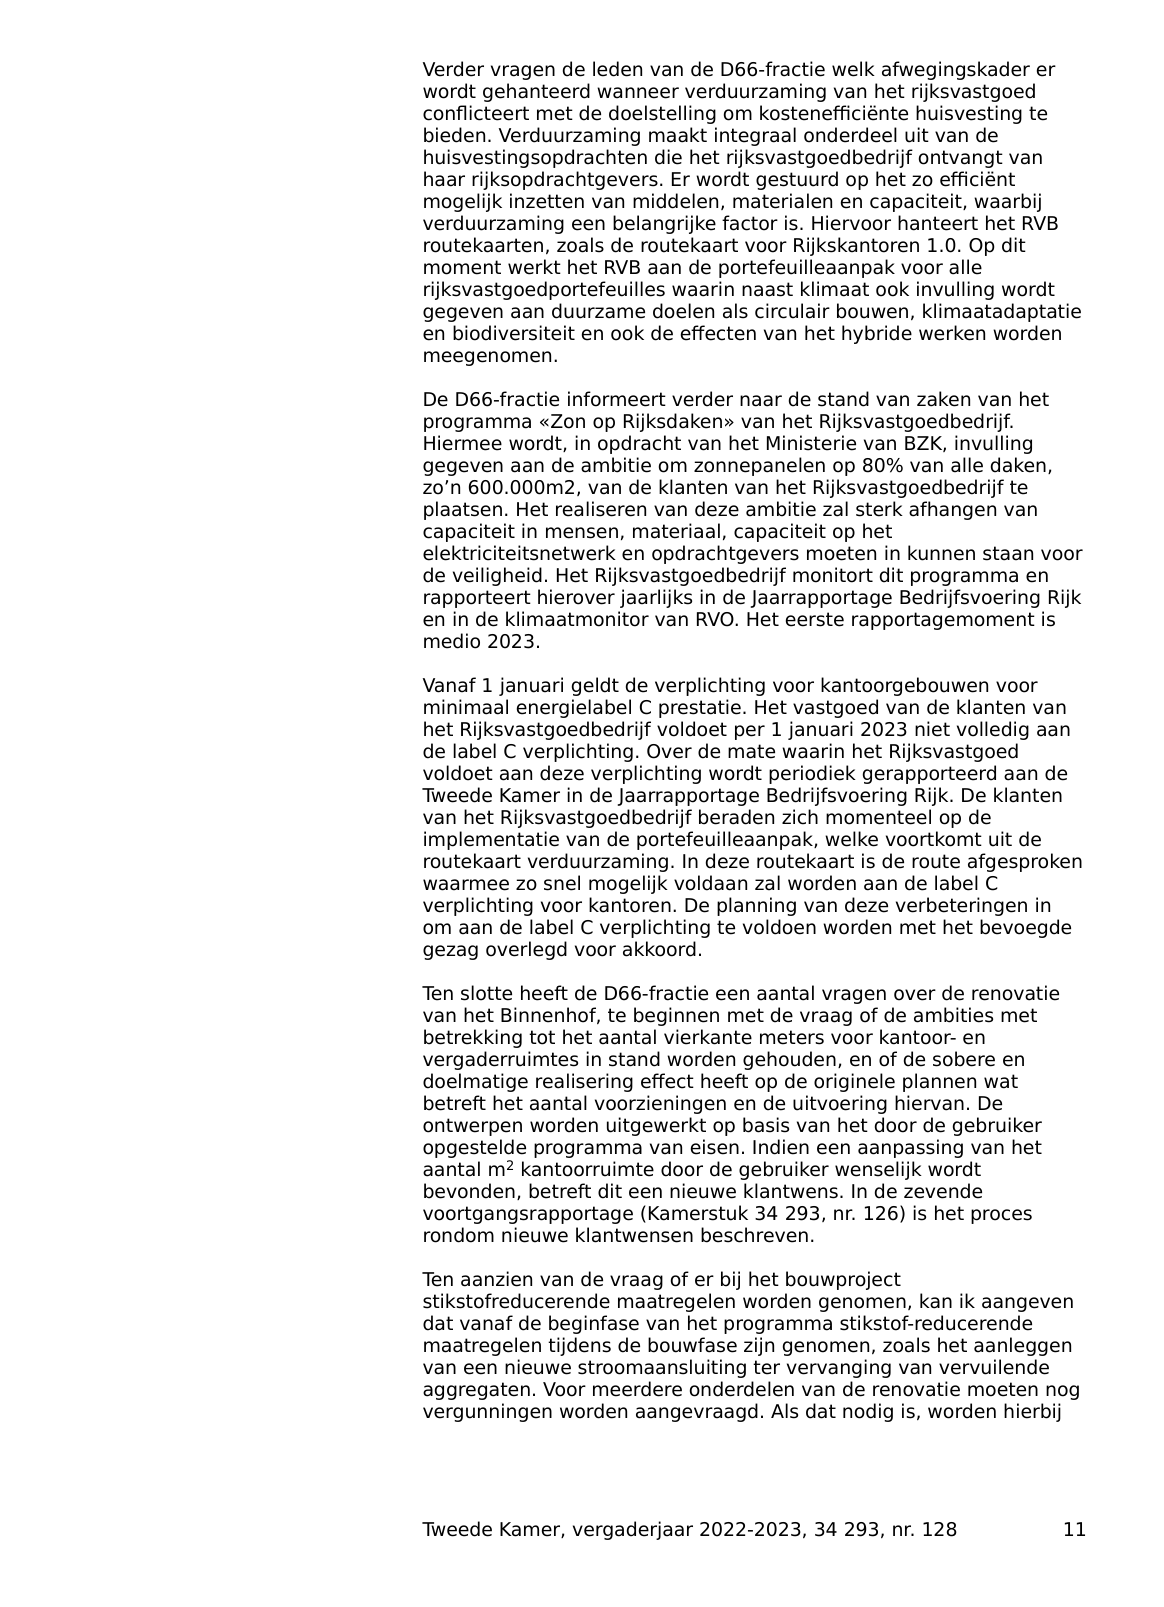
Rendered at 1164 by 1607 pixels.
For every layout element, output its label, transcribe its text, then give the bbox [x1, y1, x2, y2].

text Ten slotte heeft de D66-fractie een aantal vragen over de renovatie van het Binnenhof, te beginnen met de vraag of de ambities met betrekking tot het aantal vierkante meters voor kantoor- en vergaderruimtes in stand worden gehouden, en of de sobere en doelmatige realisering effect heeft op de originele plannen wat betreft het aantal voorzieningen en de uitvoering hiervan. De ontwerpen worden uitgewerkt op basis van het door de gebruiker opgestelde programma van eisen. Indien een aanpassing van het aantal m2 kantoorruimte door de gebruiker wenselijk wordt bevonden, betreft dit een nieuwe klantwens. In de zevende voortgangsrapportage (Kamerstuk 34 293, nr. 126) is het proces rondom nieuwe klantwensen beschreven. [422, 983, 1087, 1247]
text Verder vragen de leden van de D66-fractie welk afwegingskader er wordt gehanteerd wanneer verduurzaming van het rijksvastgoed conflicteert met de doelstelling om kostenefficiënte huisvesting te bieden. Verduurzaming maakt integraal onderdeel uit van de huisvestingsopdrachten die het rijksvastgoedbedrijf ontvangt van haar rijksopdrachtgevers. Er wordt gestuurd op het zo efficiënt mogelijk inzetten van middelen, materialen en capaciteit, waarbij verduurzaming een belangrijke factor is. Hiervoor hanteert het RVB routekaarten, zoals de routekaart voor Rijkskantoren 1.0. Op dit moment werkt het RVB aan de portefeuilleaanpak voor alle rijksvastgoedportefeuilles waarin naast klimaat ook invulling wordt gegeven aan duurzame doelen als circulair bouwen, klimaatadaptatie en biodiversiteit en ook de effecten van het hybride werken worden meegenomen. [422, 59, 1087, 367]
text De D66-fractie informeert verder naar de stand van zaken van het programma «Zon op Rijksdaken» van het Rijksvastgoedbedrijf. Hiermee wordt, in opdracht van het Ministerie van BZK, invulling gegeven aan de ambitie om zonnepanelen op 80% van alle daken, zo’n 600.000m2, van de klanten van het Rijksvastgoedbedrijf te plaatsen. Het realiseren van deze ambitie zal sterk afhangen van capaciteit in mensen, materiaal, capaciteit op het elektriciteitsnetwerk en opdrachtgevers moeten in kunnen staan voor de veiligheid. Het Rijksvastgoedbedrijf monitort dit programma en rapporteert hierover jaarlijks in de Jaarrapportage Bedrijfsvoering Rijk en in de klimaatmonitor van RVO. Het eerste rapportagemoment is medio 2023. [422, 389, 1087, 653]
text Ten aanzien van de vraag of er bij het bouwproject stikstofreducerende maatregelen worden genomen, kan ik aangeven dat vanaf de beginfase van het programma stikstof-reducerende maatregelen tijdens de bouwfase zijn genomen, zoals het aanleggen van een nieuwe stroomaansluiting ter vervanging van vervuilende aggregaten. Voor meerdere onderdelen van de renovatie moeten nog vergunningen worden aangevraagd. Als dat nodig is, worden hierbij [422, 1269, 1087, 1423]
text Vanaf 1 januari geldt de verplichting voor kantoorgebouwen voor minimaal energielabel C prestatie. Het vastgoed van de klanten van het Rijksvastgoedbedrijf voldoet per 1 januari 2023 niet volledig aan de label C verplichting. Over de mate waarin het Rijksvastgoed voldoet aan deze verplichting wordt periodiek gerapporteerd aan de Tweede Kamer in de Jaarrapportage Bedrijfsvoering Rijk. De klanten van het Rijksvastgoedbedrijf beraden zich momenteel op de implementatie van de portefeuilleaanpak, welke voortkomt uit de routekaart verduurzaming. In deze routekaart is de route afgesproken waarmee zo snel mogelijk voldaan zal worden aan de label C verplichting voor kantoren. De planning van deze verbeteringen in om aan de label C verplichting te voldoen worden met het bevoegde gezag overlegd voor akkoord. [422, 675, 1087, 961]
